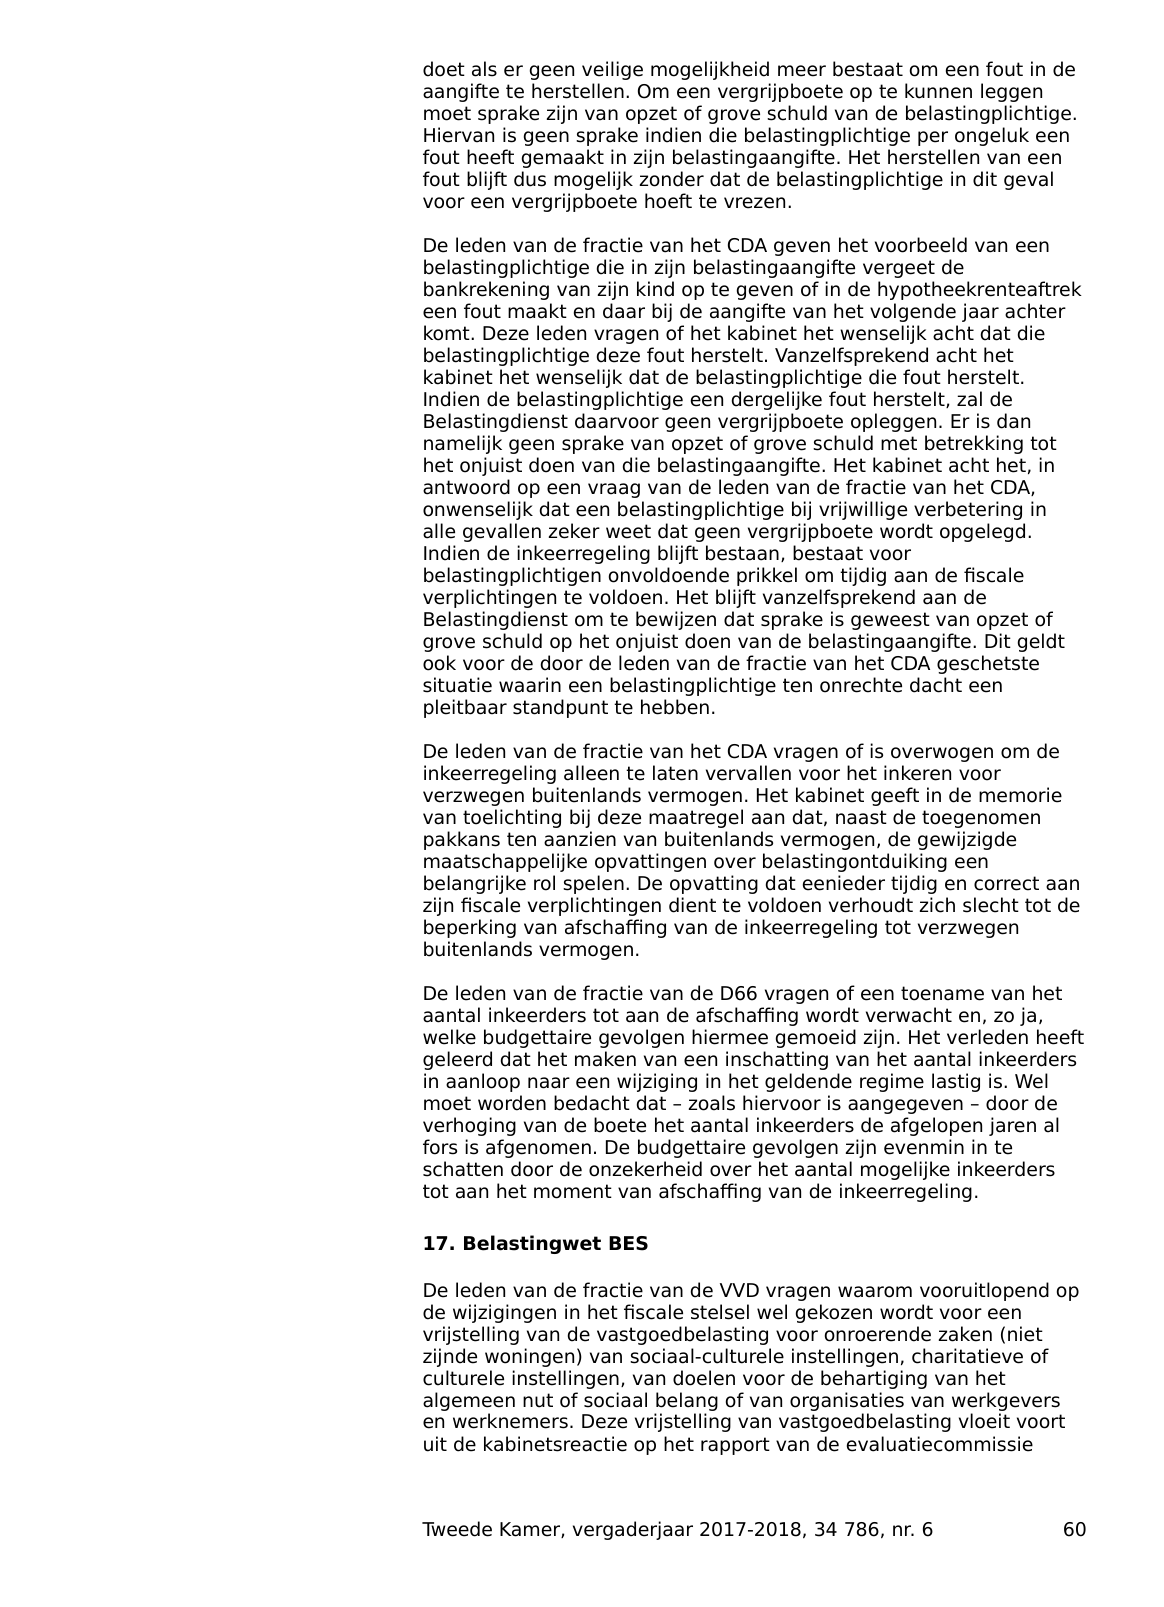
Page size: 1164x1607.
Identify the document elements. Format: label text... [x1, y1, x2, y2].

text De leden van de fractie van het CDA vragen of is overwogen om de inkeerregeling alleen te laten vervallen voor het inkeren voor verzwegen buitenlands vermogen. Het kabinet geeft in de memorie van toelichting bij deze maatregel aan dat, naast de toegenomen pakkans ten aanzien van buitenlands vermogen, de gewijzigde maatschappelijke opvattingen over belastingontduiking een belangrijke rol spelen. De opvatting dat eenieder tijdig en correct aan zijn fiscale verplichtingen dient te voldoen verhoudt zich slecht tot de beperking van afschaffing van de inkeerregeling tot verzwegen buitenlands vermogen. [422, 741, 1087, 961]
text De leden van de fractie van de D66 vragen of een toename van het aantal inkeerders tot aan de afschaffing wordt verwacht en, zo ja, welke budgettaire gevolgen hiermee gemoeid zijn. Het verleden heeft geleerd dat het maken van een inschatting van het aantal inkeerders in aanloop naar een wijziging in het geldende regime lastig is. Wel moet worden bedacht dat – zoals hiervoor is aangegeven – door de verhoging van de boete het aantal inkeerders de afgelopen jaren al fors is afgenomen. De budgettaire gevolgen zijn evenmin in te schatten door de onzekerheid over het aantal mogelijke inkeerders tot aan het moment van afschaffing van de inkeerregeling. [422, 983, 1087, 1203]
text doet als er geen veilige mogelijkheid meer bestaat om een fout in de aangifte te herstellen. Om een vergrijpboete op te kunnen leggen moet sprake zijn van opzet of grove schuld van de belastingplichtige. Hiervan is geen sprake indien die belastingplichtige per ongeluk een fout heeft gemaakt in zijn belastingaangifte. Het herstellen van een fout blijft dus mogelijk zonder dat de belastingplichtige in dit geval voor een vergrijpboete hoeft te vrezen. [422, 59, 1087, 213]
text De leden van de fractie van de VVD vragen waarom vooruitlopend op de wijzigingen in het fiscale stelsel wel gekozen wordt voor een vrijstelling van de vastgoedbelasting voor onroerende zaken (niet zijnde woningen) van sociaal-culturele instellingen, charitatieve of culturele instellingen, van doelen voor de behartiging van het algemeen nut of sociaal belang of van organisaties van werkgevers en werknemers. Deze vrijstelling van vastgoedbelasting vloeit voort uit de kabinetsreactie op het rapport van de evaluatiecommissie [422, 1279, 1087, 1455]
text De leden van de fractie van het CDA geven het voorbeeld van een belastingplichtige die in zijn belastingaangifte vergeet de bankrekening van zijn kind op te geven of in de hypotheekrenteaftrek een fout maakt en daar bij de aangifte van het volgende jaar achter komt. Deze leden vragen of het kabinet het wenselijk acht dat die belastingplichtige deze fout herstelt. Vanzelfsprekend acht het kabinet het wenselijk dat de belastingplichtige die fout herstelt. Indien de belastingplichtige een dergelijke fout herstelt, zal de Belastingdienst daarvoor geen vergrijpboete opleggen. Er is dan namelijk geen sprake van opzet of grove schuld met betrekking tot het onjuist doen van die belastingaangifte. Het kabinet acht het, in antwoord op een vraag van de leden van de fractie van het CDA, onwenselijk dat een belastingplichtige bij vrijwillige verbetering in alle gevallen zeker weet dat geen vergrijpboete wordt opgelegd. Indien de inkeerregeling blijft bestaan, bestaat voor belastingplichtigen onvoldoende prikkel om tijdig aan de fiscale verplichtingen te voldoen. Het blijft vanzelfsprekend aan de Belastingdienst om te bewijzen dat sprake is geweest van opzet of grove schuld op het onjuist doen van de belastingaangifte. Dit geldt ook voor de door de leden van de fractie van het CDA geschetste situatie waarin een belastingplichtige ten onrechte dacht een pleitbaar standpunt te hebben. [422, 235, 1087, 719]
subtitle 17. Belastingwet BES [422, 1233, 1087, 1254]
